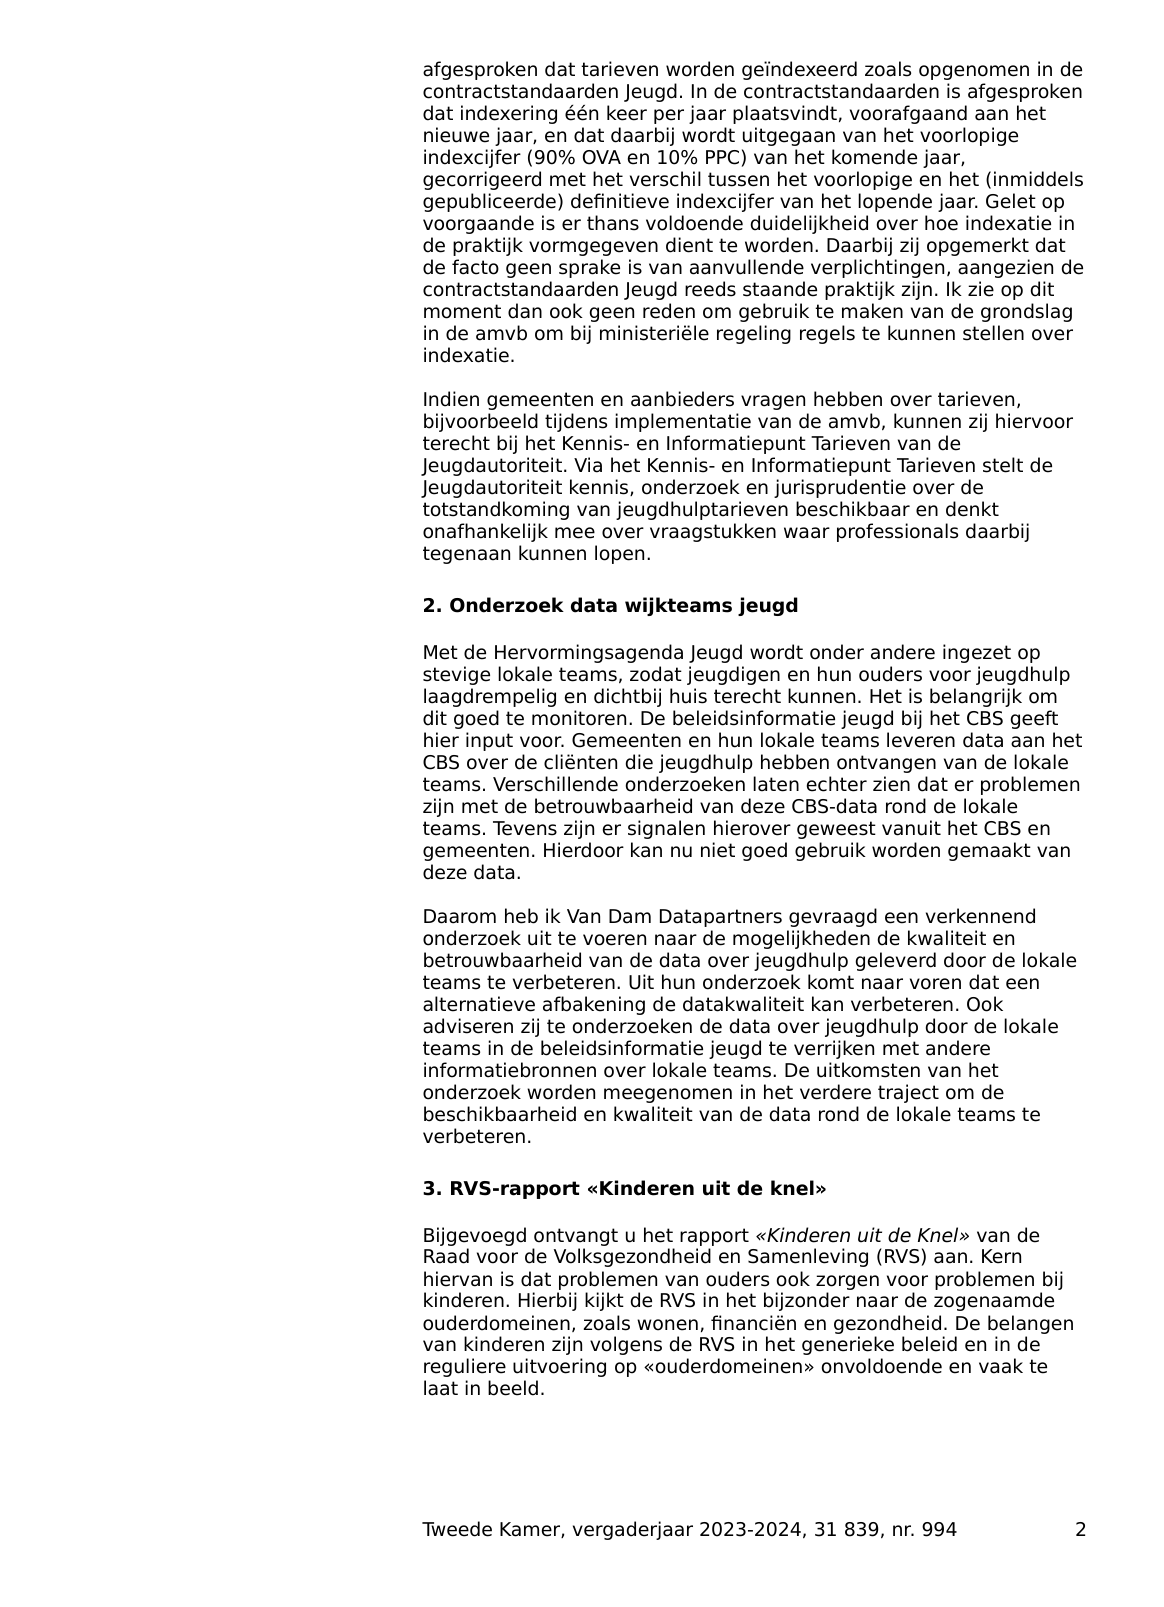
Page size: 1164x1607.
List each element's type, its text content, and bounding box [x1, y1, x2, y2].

text Met de Hervormingsagenda Jeugd wordt onder andere ingezet op stevige lokale teams, zodat jeugdigen en hun ouders voor jeugdhulp laagdrempelig en dichtbij huis terecht kunnen. Het is belangrijk om dit goed te monitoren. De beleidsinformatie jeugd bij het CBS geeft hier input voor. Gemeenten en hun lokale teams leveren data aan het CBS over de cliënten die jeugdhulp hebben ontvangen van de lokale teams. Verschillende onderzoeken laten echter zien dat er problemen zijn met de betrouwbaarheid van deze CBS-data rond de lokale teams. Tevens zijn er signalen hierover geweest vanuit het CBS en gemeenten. Hierdoor kan nu niet goed gebruik worden gemaakt van deze data. [422, 642, 1087, 883]
text Bijgevoegd ontvangt u het rapport «Kinderen uit de Knel» van de Raad voor de Volksgezondheid en Samenleving (RVS) aan. Kern hiervan is dat problemen van ouders ook zorgen voor problemen bij kinderen. Hierbij kijkt de RVS in het bijzonder naar de zogenaamde ouderdomeinen, zoals wonen, financiën en gezondheid. De belangen van kinderen zijn volgens de RVS in het generieke beleid en in de reguliere uitvoering op «ouderdomeinen» onvoldoende en vaak te laat in beeld. [422, 1224, 1087, 1400]
text afgesproken dat tarieven worden geïndexeerd zoals opgenomen in de contractstandaarden Jeugd. In de contractstandaarden is afgesproken dat indexering één keer per jaar plaatsvindt, voorafgaand aan het nieuwe jaar, en dat daarbij wordt uitgegaan van het voorlopige indexcijfer (90% OVA en 10% PPC) van het komende jaar, gecorrigeerd met het verschil tussen het voorlopige en het (inmiddels gepubliceerde) definitieve indexcijfer van het lopende jaar. Gelet op voorgaande is er thans voldoende duidelijkheid over hoe indexatie in de praktijk vormgegeven dient te worden. Daarbij zij opgemerkt dat de facto geen sprake is van aanvullende verplichtingen, aangezien de contractstandaarden Jeugd reeds staande praktijk zijn. Ik zie op dit moment dan ook geen reden om gebruik te maken van de grondslag in de amvb om bij ministeriële regeling regels te kunnen stellen over indexatie. [422, 59, 1087, 367]
text Indien gemeenten en aanbieders vragen hebben over tarieven, bijvoorbeeld tijdens implementatie van de amvb, kunnen zij hiervoor terecht bij het Kennis- en Informatiepunt Tarieven van de Jeugdautoriteit. Via het Kennis- en Informatiepunt Tarieven stelt de Jeugdautoriteit kennis, onderzoek en jurisprudentie over de totstandkoming van jeugdhulptarieven beschikbaar en denkt onafhankelijk mee over vraagstukken waar professionals daarbij tegenaan kunnen lopen. [422, 389, 1087, 565]
subtitle 3. RVS-rapport «Kinderen uit de knel» [422, 1177, 1087, 1199]
text Daarom heb ik Van Dam Datapartners gevraagd een verkennend onderzoek uit te voeren naar de mogelijkheden de kwaliteit en betrouwbaarheid van de data over jeugdhulp geleverd door de lokale teams te verbeteren. Uit hun onderzoek komt naar voren dat een alternatieve afbakening de datakwaliteit kan verbeteren. Ook adviseren zij te onderzoeken de data over jeugdhulp door de lokale teams in de beleidsinformatie jeugd te verrijken met andere informatiebronnen over lokale teams. De uitkomsten van het onderzoek worden meegenomen in het verdere traject om de beschikbaarheid en kwaliteit van de data rond de lokale teams te verbeteren. [422, 906, 1087, 1147]
subtitle 2. Onderzoek data wijkteams jeugd [422, 595, 1087, 617]
